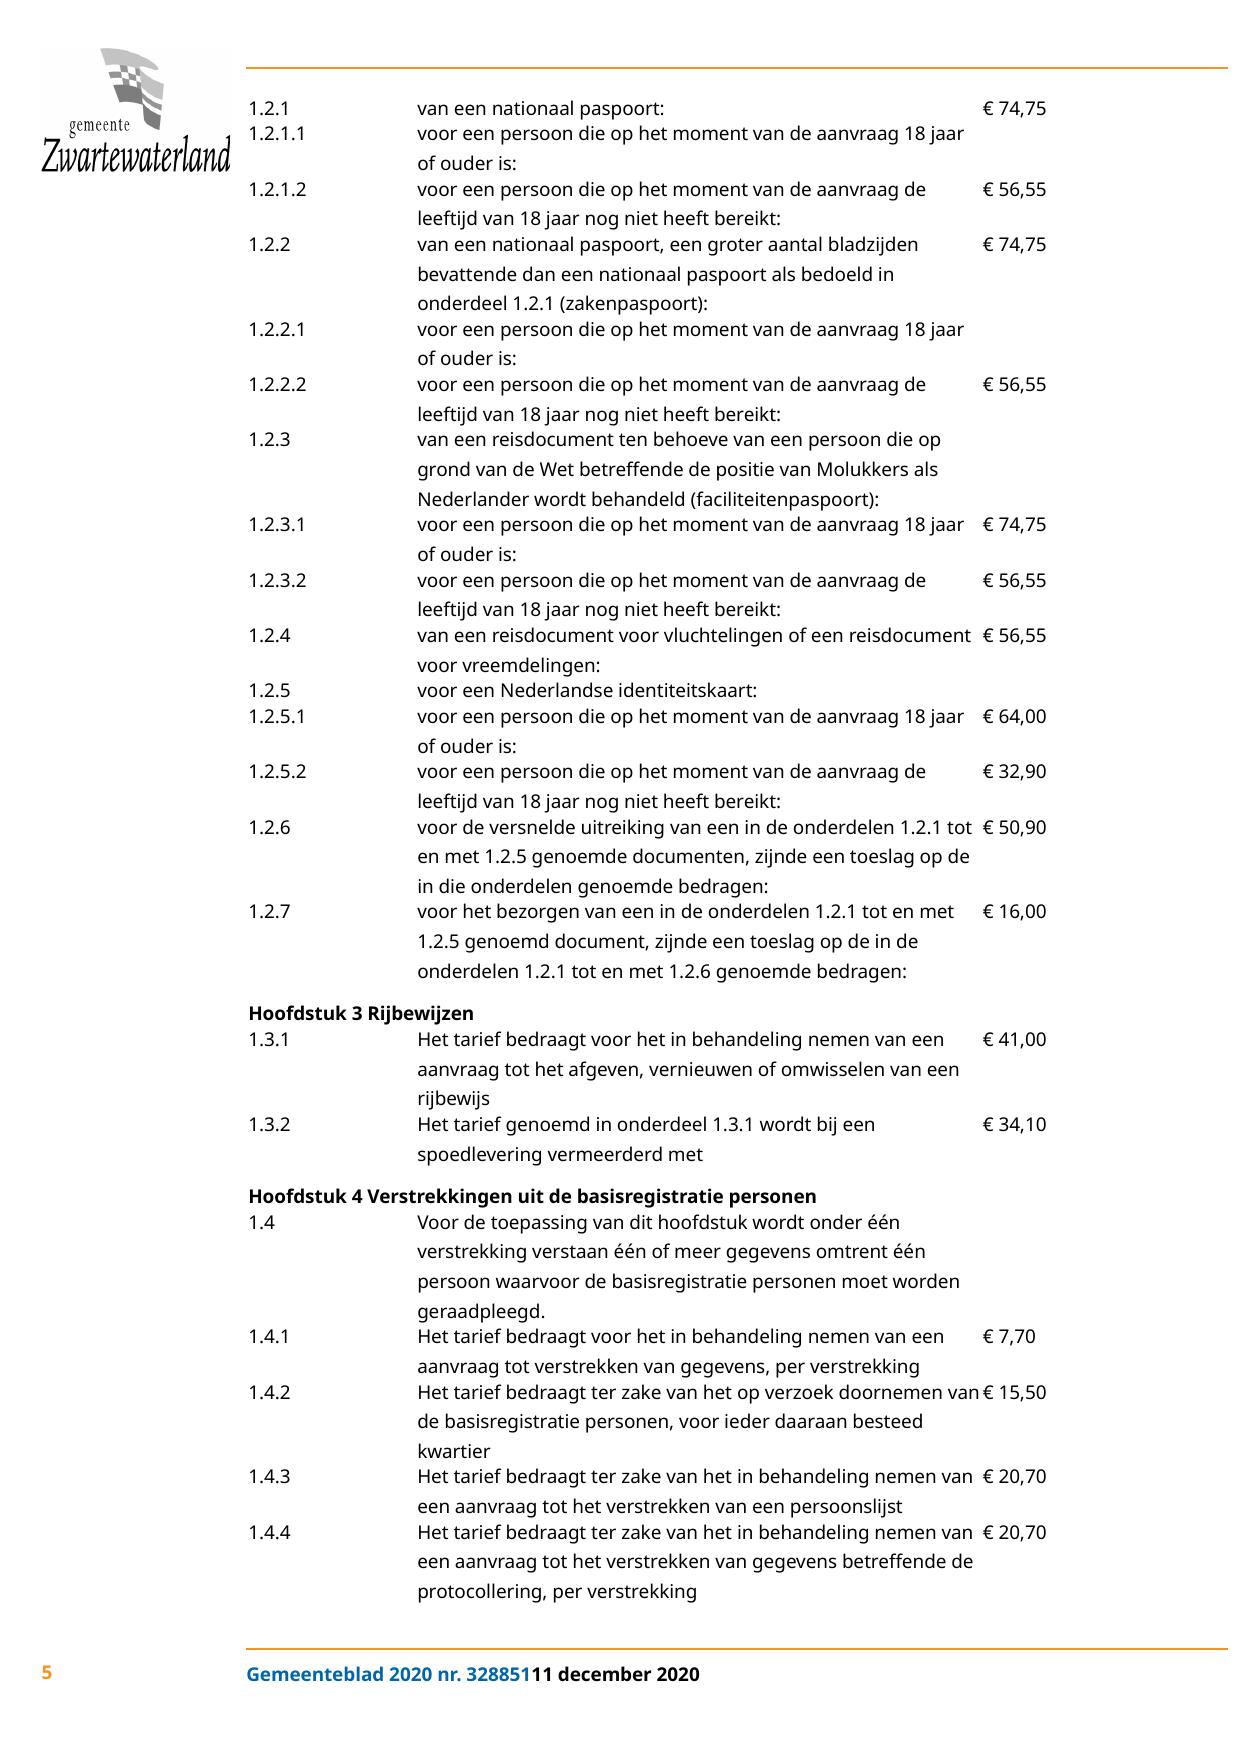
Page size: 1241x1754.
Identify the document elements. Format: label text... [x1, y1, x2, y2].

table_cell van een reisdocument voor vluchtelingen of een reisdocument voor vreemdelingen: [417, 622, 983, 677]
table_cell € 16,00 [983, 899, 1152, 984]
table_cell € 34,10 [983, 1111, 1152, 1166]
table_cell 1.2.2 [248, 231, 417, 316]
table_cell € 74,75 [983, 231, 1152, 316]
table_cell € 56,55 [983, 567, 1152, 622]
table_header Voor de toepassing van dit hoofdstuk wordt onder één verstrekking verstaan één of meer gegevens omtrent één persoon waarvoor de basisregistratie personen moet worden geraadpleegd. [417, 1209, 983, 1323]
table_cell 1.2.2.1 [248, 316, 417, 371]
table_cell 1.2.1.2 [248, 176, 417, 231]
table_cell € 32,90 [983, 759, 1152, 814]
table_cell 1.3.2 [248, 1111, 417, 1166]
text Hoofdstuk 3 Rijbewijzen [248, 1000, 1152, 1026]
table_cell € 20,70 [983, 1519, 1152, 1604]
table_cell 1.4.3 [248, 1464, 417, 1519]
table_cell voor een persoon die op het moment van de aanvraag de leeftijd van 18 jaar nog niet heeft bereikt: [417, 176, 983, 231]
table_cell 1.2.5 [248, 678, 417, 703]
table_cell [983, 121, 1152, 176]
table_cell Het tarief bedraagt ter zake van het op verzoek doornemen van de basisregistratie personen, voor ieder daaraan besteed kwartier [417, 1379, 983, 1464]
table_header [983, 1209, 1152, 1323]
table_cell 1.2.2.2 [248, 371, 417, 427]
table_cell voor de versnelde uitreiking van een in de onderdelen 1.2.1 tot en met 1.2.5 genoemde documenten, zijnde een toeslag op de in die onderdelen genoemde bedragen: [417, 814, 983, 899]
table_cell € 15,50 [983, 1379, 1152, 1464]
table_cell Het tarief bedraagt ter zake van het in behandeling nemen van een aanvraag tot het verstrekken van een persoonslijst [417, 1464, 983, 1519]
table_cell € 50,90 [983, 814, 1152, 899]
table_cell voor een persoon die op het moment van de aanvraag 18 jaar of ouder is: [417, 703, 983, 758]
table_cell 1.2.1.1 [248, 121, 417, 176]
table_cell voor een persoon die op het moment van de aanvraag 18 jaar of ouder is: [417, 512, 983, 567]
table_cell 1.2.3 [248, 427, 417, 512]
table_cell 1.2.5.2 [248, 759, 417, 814]
table_header 1.3.1 [248, 1026, 417, 1111]
table_cell 1.4.2 [248, 1379, 417, 1464]
table_cell € 74,75 [983, 95, 1152, 121]
table_cell Het tarief genoemd in onderdeel 1.3.1 wordt bij een spoedlevering vermeerderd met [417, 1111, 983, 1166]
table_cell van een nationaal paspoort: [417, 95, 983, 121]
table_cell Het tarief bedraagt voor het in behandeling nemen van een aanvraag tot verstrekken van gegevens, per verstrekking [417, 1324, 983, 1379]
table_cell € 64,00 [983, 703, 1152, 758]
table_cell 1.2.3.2 [248, 567, 417, 622]
picture [41, 47, 231, 172]
table_cell voor een Nederlandse identiteitskaart: [417, 678, 983, 703]
table_cell [983, 427, 1152, 512]
table_cell 1.2.6 [248, 814, 417, 899]
table_cell € 56,55 [983, 622, 1152, 677]
table_cell € 74,75 [983, 512, 1152, 567]
table_cell 1.2.3.1 [248, 512, 417, 567]
text Hoofdstuk 4 Verstrekkingen uit de basisregistratie personen [248, 1183, 1152, 1209]
table_cell voor een persoon die op het moment van de aanvraag 18 jaar of ouder is: [417, 316, 983, 371]
table_cell 1.4.4 [248, 1519, 417, 1604]
table_cell € 56,55 [983, 176, 1152, 231]
table_cell 1.2.4 [248, 622, 417, 677]
table_header € 41,00 [983, 1026, 1152, 1111]
table_cell 1.2.5.1 [248, 703, 417, 758]
table_cell van een nationaal paspoort, een groter aantal bladzijden bevattende dan een nationaal paspoort als bedoeld in onderdeel 1.2.1 (zakenpaspoort): [417, 231, 983, 316]
table_cell voor het bezorgen van een in de onderdelen 1.2.1 tot en met 1.2.5 genoemd document, zijnde een toeslag op de in de onderdelen 1.2.1 tot en met 1.2.6 genoemde bedragen: [417, 899, 983, 984]
table_cell € 56,55 [983, 371, 1152, 427]
table_cell 1.4.1 [248, 1324, 417, 1379]
table_cell voor een persoon die op het moment van de aanvraag de leeftijd van 18 jaar nog niet heeft bereikt: [417, 567, 983, 622]
table_cell 1.2.7 [248, 899, 417, 984]
table_cell 1.2.1 [248, 95, 417, 121]
table_cell voor een persoon die op het moment van de aanvraag 18 jaar of ouder is: [417, 121, 983, 176]
table_cell Het tarief bedraagt ter zake van het in behandeling nemen van een aanvraag tot het verstrekken van gegevens betreffende de protocollering, per verstrekking [417, 1519, 983, 1604]
table_header 1.4 [248, 1209, 417, 1323]
table_cell [983, 316, 1152, 371]
table_cell € 7,70 [983, 1324, 1152, 1379]
table_header Het tarief bedraagt voor het in behandeling nemen van een aanvraag tot het afgeven, vernieuwen of omwisselen van een rijbewijs [417, 1026, 983, 1111]
table_cell voor een persoon die op het moment van de aanvraag de leeftijd van 18 jaar nog niet heeft bereikt: [417, 759, 983, 814]
table_cell [983, 678, 1152, 703]
table_cell voor een persoon die op het moment van de aanvraag de leeftijd van 18 jaar nog niet heeft bereikt: [417, 371, 983, 427]
table_cell van een reisdocument ten behoeve van een persoon die op grond van de Wet betreffende de positie van Molukkers als Nederlander wordt behandeld (faciliteitenpaspoort): [417, 427, 983, 512]
table_cell € 20,70 [983, 1464, 1152, 1519]
